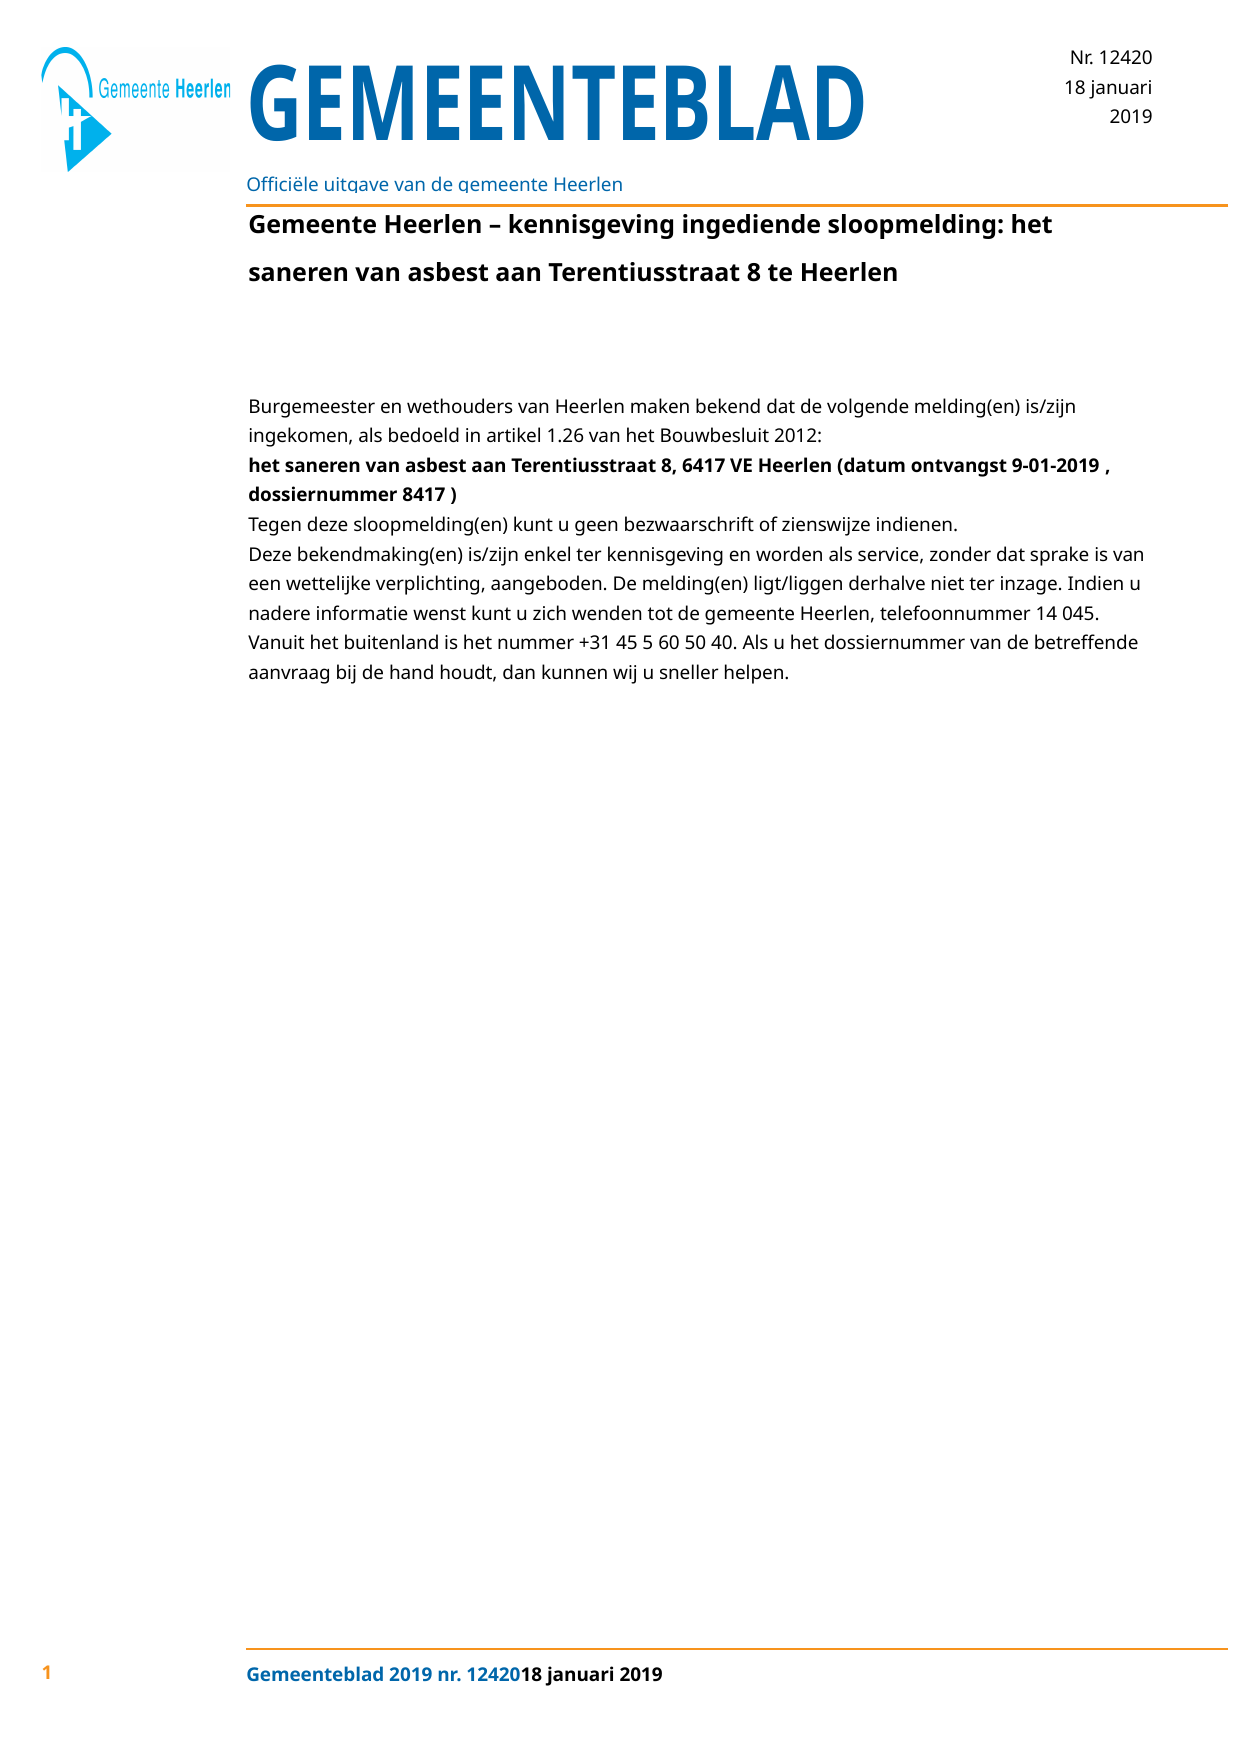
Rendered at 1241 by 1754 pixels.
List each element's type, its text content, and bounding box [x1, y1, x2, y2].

picture [41, 47, 231, 172]
text Deze bekendmaking(en) is/zijn enkel ter kennisgeving en worden als service, zonder dat sprake is van een wettelijke verplichting, aangeboden. De melding(en) ligt/liggen derhalve niet ter inzage. Indien u nadere informatie wenst kunt u zich wenden tot de gemeente Heerlen, telefoonnummer 14 045. Vanuit het buitenland is het nummer +31 45 5 60 50 40. Als u het dossiernummer van de betreffende aanvraag bij de hand houdt, dan kunnen wij u sneller helpen. [248, 541, 1152, 685]
text het saneren van asbest aan Terentiusstraat 8, 6417 VE Heerlen (datum ontvangst 9-01-2019 , dossiernummer 8417 ) [248, 452, 1152, 507]
text Tegen deze sloopmelding(en) kunt u geen bezwaarschrift of zienswijze indienen. [248, 511, 1152, 537]
text Burgemeester en wethouders van Heerlen maken bekend dat de volgende melding(en) is/zijn ingekomen, als bedoeld in artikel 1.26 van het Bouwbesluit 2012: [248, 393, 1152, 448]
picture [41, 47, 58, 70]
text Gemeente Heerlen – kennisgeving ingediende sloopmelding: het saneren van asbest aan Terentiusstraat 8 te Heerlen [248, 207, 1152, 288]
